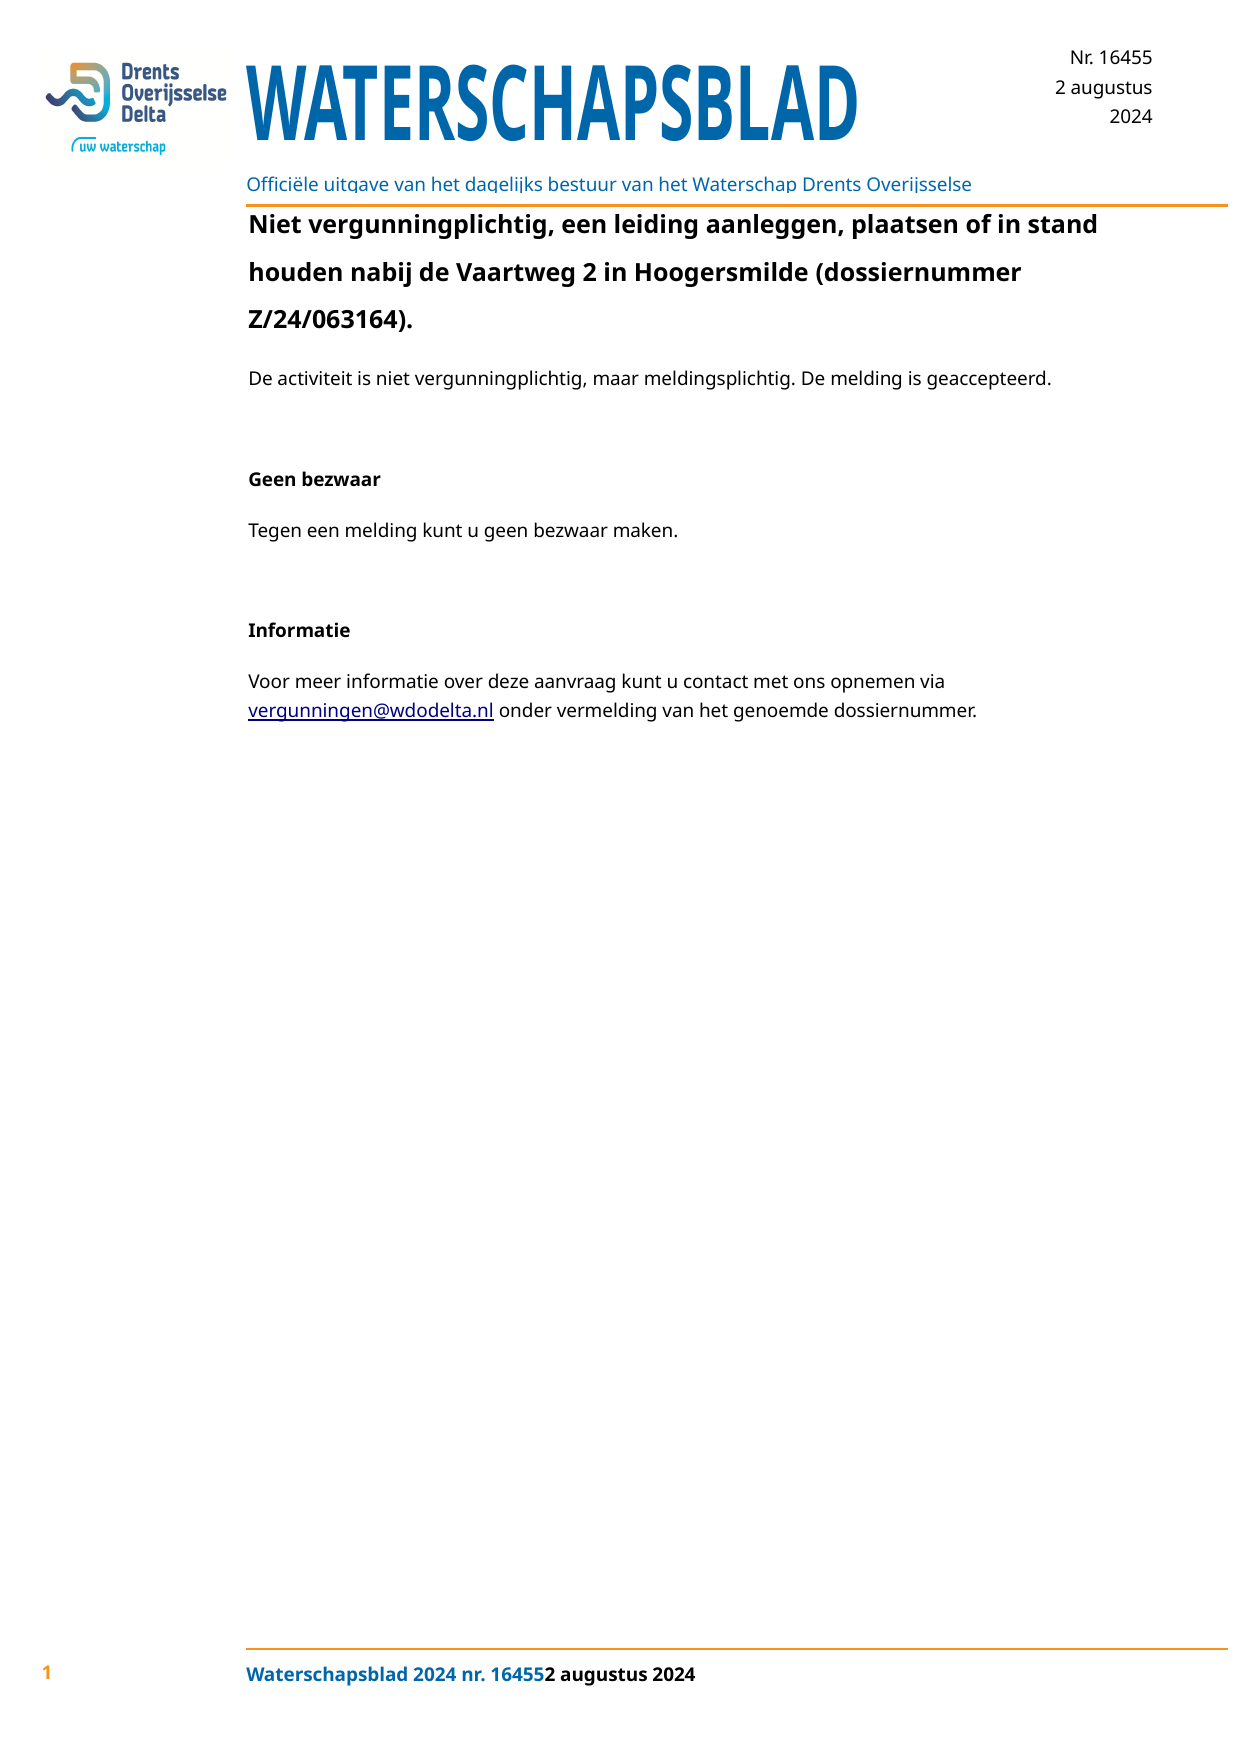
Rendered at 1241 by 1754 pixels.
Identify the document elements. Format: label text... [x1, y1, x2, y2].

text De activiteit is niet vergunningplichtig, maar meldingsplichtig. De melding is geaccepteerd. [248, 366, 1152, 391]
text Tegen een melding kunt u geen bezwaar maken. [248, 517, 1152, 542]
text Informatie [248, 618, 1152, 643]
text Niet vergunningplichtig, een leiding aanleggen, plaatsen of in stand houden nabij de Vaartweg 2 in Hoogersmilde (dossiernummer Z/24/063164). [248, 207, 1152, 336]
text Voor meer informatie over deze aanvraag kunt u contact met ons opnemen via vergunningen@wdodelta.nl onder vermelding van het genoemde dossiernummer. [248, 668, 1152, 723]
text Geen bezwaar [248, 466, 1152, 492]
picture [41, 47, 231, 172]
